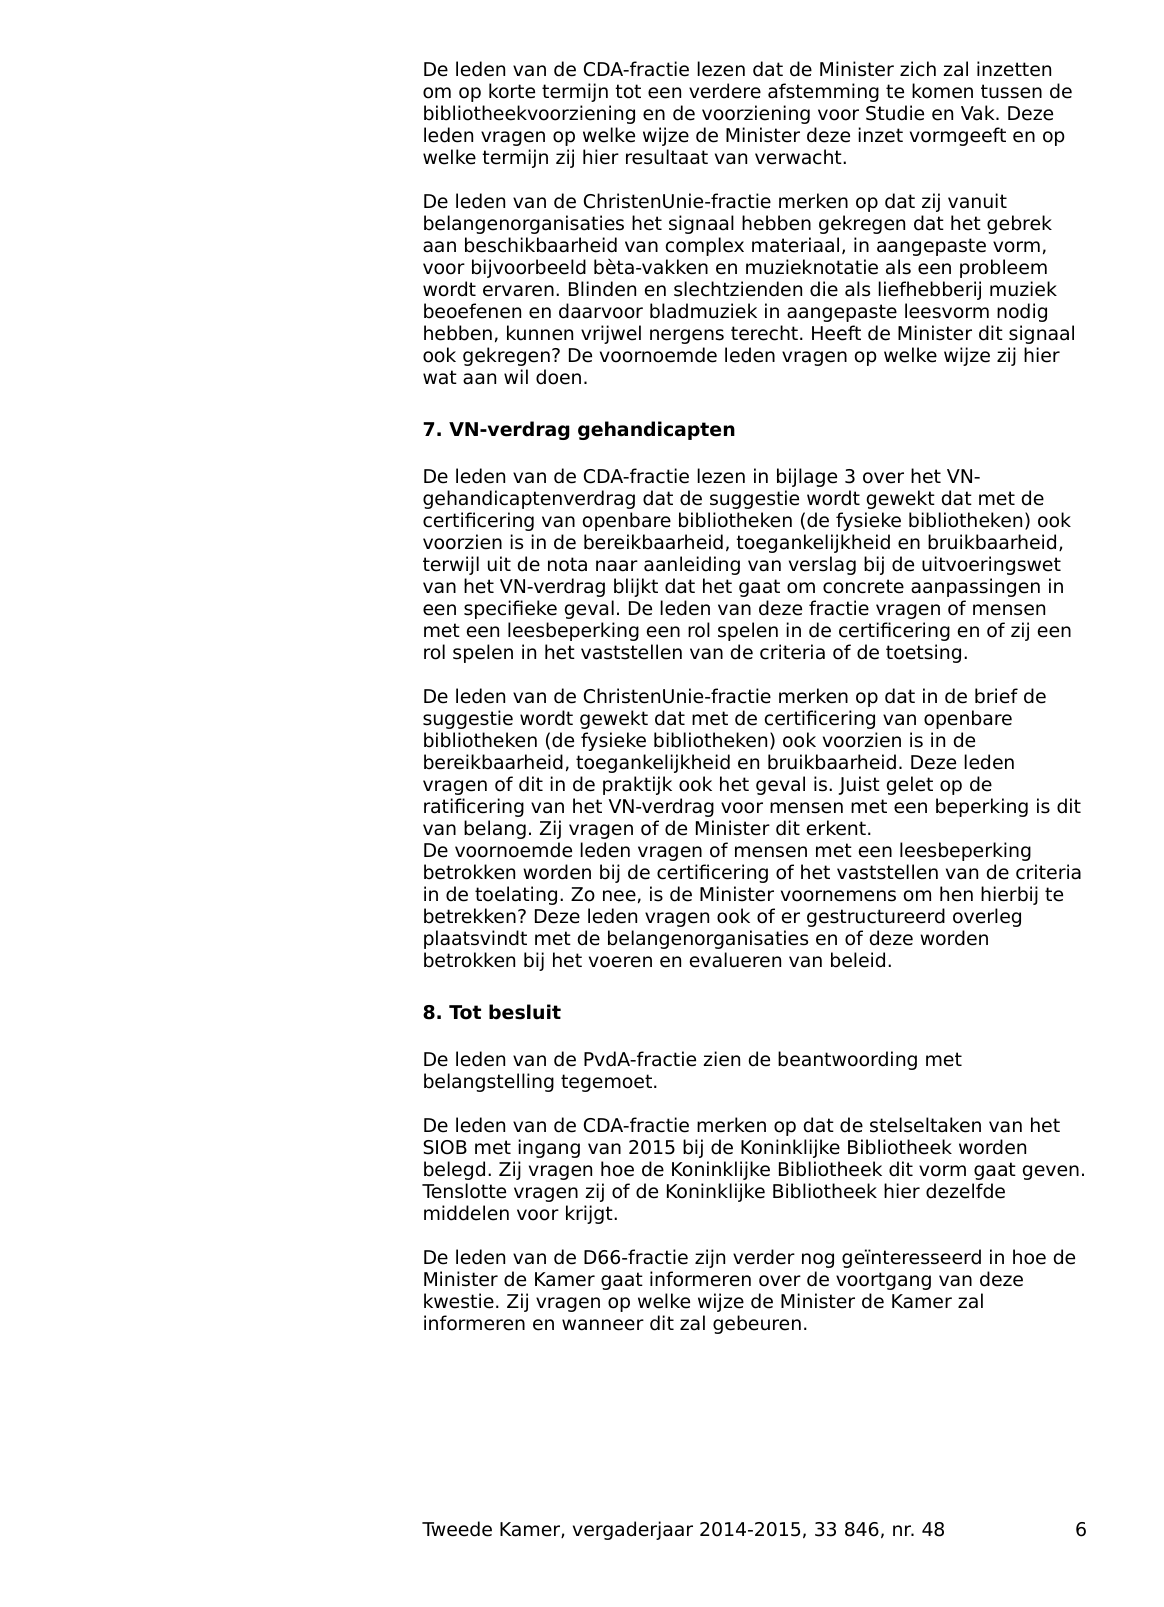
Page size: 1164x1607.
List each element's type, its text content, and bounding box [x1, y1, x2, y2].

text De leden van de ChristenUnie-fractie merken op dat zij vanuit belangenorganisaties het signaal hebben gekregen dat het gebrek aan beschikbaarheid van complex materiaal, in aangepaste vorm, voor bijvoorbeeld bèta-vakken en muzieknotatie als een probleem wordt ervaren. Blinden en slechtzienden die als liefhebberij muziek beoefenen en daarvoor bladmuziek in aangepaste leesvorm nodig hebben, kunnen vrijwel nergens terecht. Heeft de Minister dit signaal ook gekregen? De voornoemde leden vragen op welke wijze zij hier wat aan wil doen. [422, 191, 1087, 389]
text De voornoemde leden vragen of mensen met een leesbeperking betrokken worden bij de certificering of het vaststellen van de criteria in de toelating. Zo nee, is de Minister voornemens om hen hierbij te betrekken? Deze leden vragen ook of er gestructureerd overleg plaatsvindt met de belangenorganisaties en of deze worden betrokken bij het voeren en evalueren van beleid. [422, 840, 1087, 972]
subtitle 7. VN-verdrag gehandicapten [422, 419, 1087, 441]
subtitle 8. Tot besluit [422, 1002, 1087, 1024]
text De leden van de CDA-fractie merken op dat de stelseltaken van het SIOB met ingang van 2015 bij de Koninklijke Bibliotheek worden belegd. Zij vragen hoe de Koninklijke Bibliotheek dit vorm gaat geven. Tenslotte vragen zij of de Koninklijke Bibliotheek hier dezelfde middelen voor krijgt. [422, 1115, 1087, 1225]
text De leden van de D66-fractie zijn verder nog geïnteresseerd in hoe de Minister de Kamer gaat informeren over de voortgang van deze kwestie. Zij vragen op welke wijze de Minister de Kamer zal informeren en wanneer dit zal gebeuren. [422, 1247, 1087, 1335]
text De leden van de CDA-fractie lezen dat de Minister zich zal inzetten om op korte termijn tot een verdere afstemming te komen tussen de bibliotheekvoorziening en de voorziening voor Studie en Vak. Deze leden vragen op welke wijze de Minister deze inzet vormgeeft en op welke termijn zij hier resultaat van verwacht. [422, 59, 1087, 169]
text De leden van de PvdA-fractie zien de beantwoording met belangstelling tegemoet. [422, 1049, 1087, 1093]
text De leden van de ChristenUnie-fractie merken op dat in de brief de suggestie wordt gewekt dat met de certificering van openbare bibliotheken (de fysieke bibliotheken) ook voorzien is in de bereikbaarheid, toegankelijkheid en bruikbaarheid. Deze leden vragen of dit in de praktijk ook het geval is. Juist gelet op de ratificering van het VN-verdrag voor mensen met een beperking is dit van belang. Zij vragen of de Minister dit erkent. [422, 686, 1087, 840]
text De leden van de CDA-fractie lezen in bijlage 3 over het VN-gehandicaptenverdrag dat de suggestie wordt gewekt dat met de certificering van openbare bibliotheken (de fysieke bibliotheken) ook voorzien is in de bereikbaarheid, toegankelijkheid en bruikbaarheid, terwijl uit de nota naar aanleiding van verslag bij de uitvoeringswet van het VN-verdrag blijkt dat het gaat om concrete aanpassingen in een specifieke geval. De leden van deze fractie vragen of mensen met een leesbeperking een rol spelen in de certificering en of zij een rol spelen in het vaststellen van de criteria of de toetsing. [422, 466, 1087, 664]
